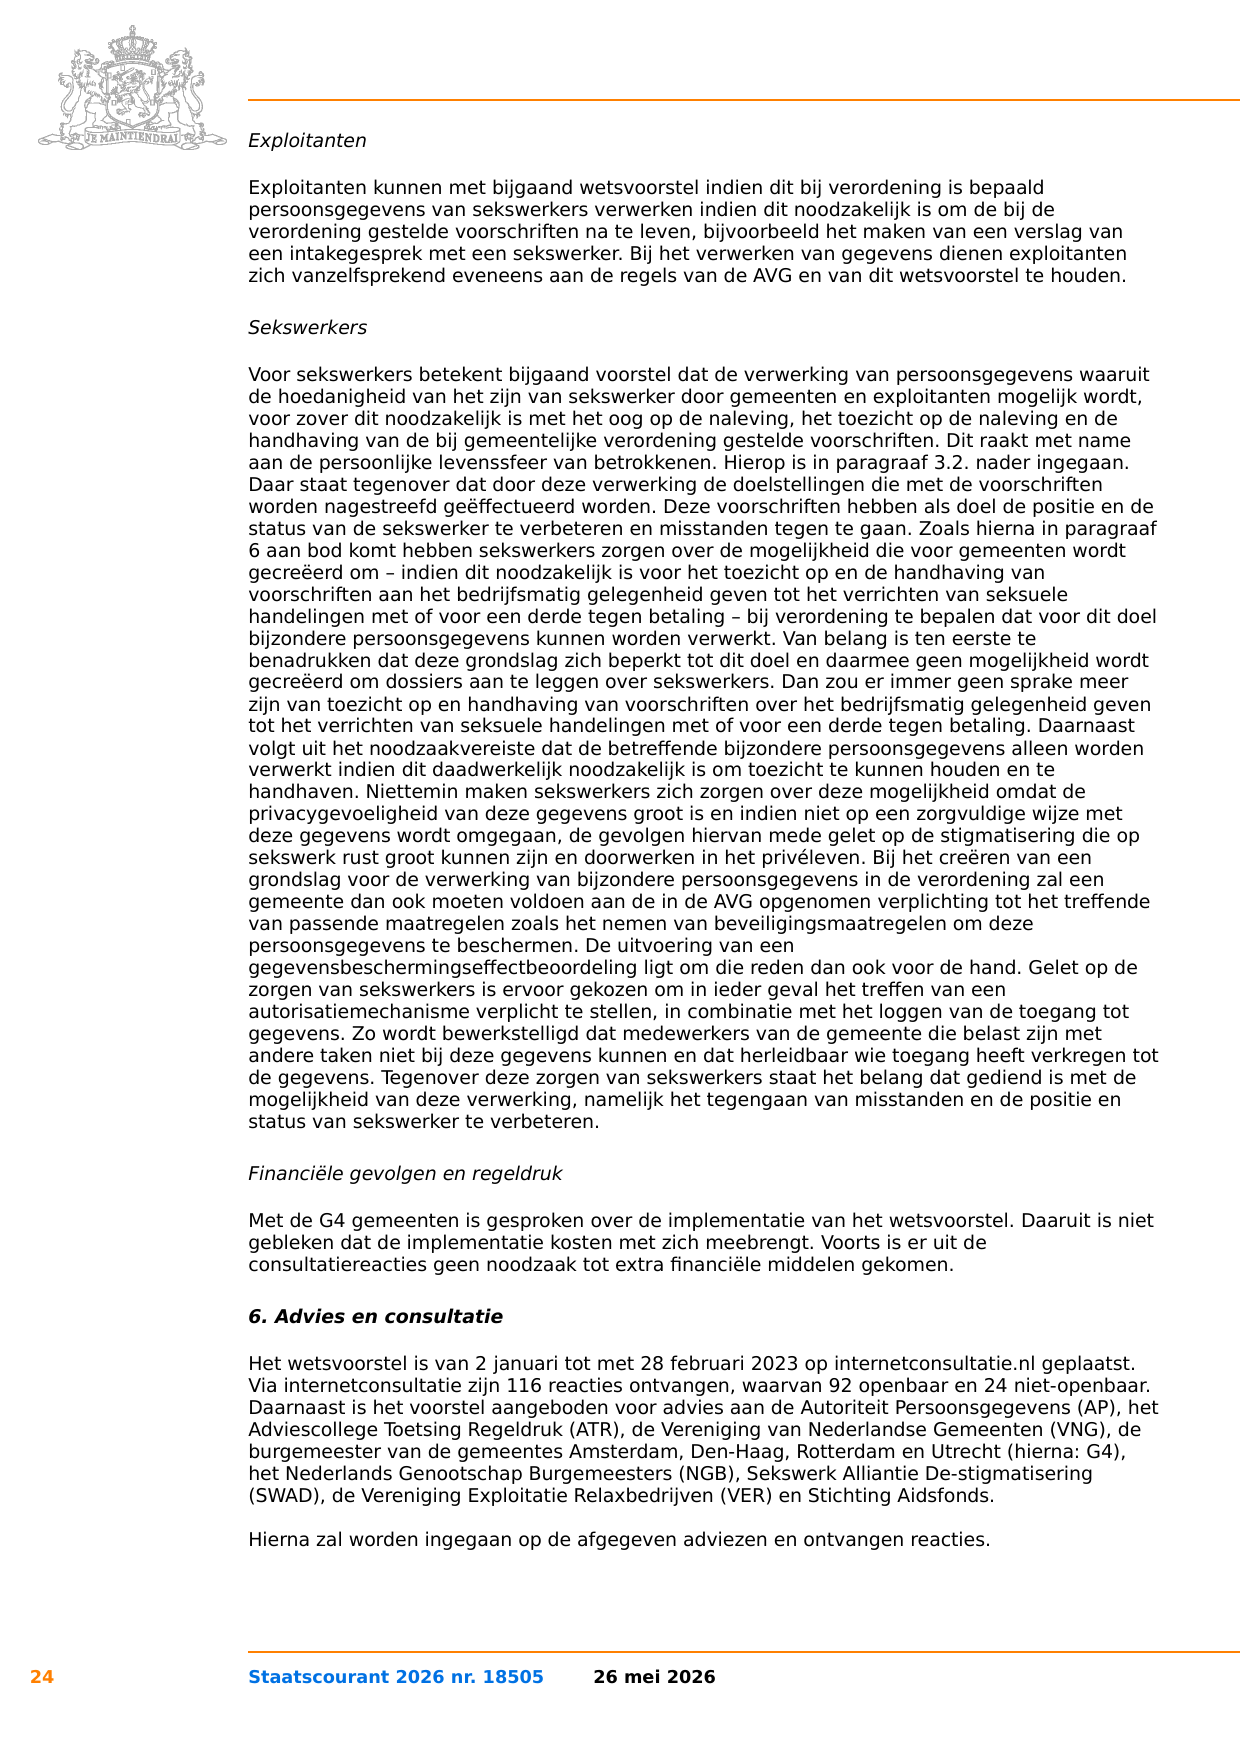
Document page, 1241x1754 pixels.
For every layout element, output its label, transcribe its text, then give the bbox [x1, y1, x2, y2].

text Voor sekswerkers betekent bijgaand voorstel dat de verwerking van persoonsgegevens waaruit de hoedanigheid van het zijn van sekswerker door gemeenten en exploitanten mogelijk wordt, voor zover dit noodzakelijk is met het oog op de naleving, het toezicht op de naleving en de handhaving van de bij gemeentelijke verordening gestelde voorschriften. Dit raakt met name aan de persoonlijke levenssfeer van betrokkenen. Hierop is in paragraaf 3.2. nader ingegaan. Daar staat tegenover dat door deze verwerking de doelstellingen die met de voorschriften worden nagestreefd geëffectueerd worden. Deze voorschriften hebben als doel de positie en de status van de sekswerker te verbeteren en misstanden tegen te gaan. Zoals hierna in paragraaf 6 aan bod komt hebben sekswerkers zorgen over de mogelijkheid die voor gemeenten wordt gecreëerd om – indien dit noodzakelijk is voor het toezicht op en de handhaving van voorschriften aan het bedrijfsmatig gelegenheid geven tot het verrichten van seksuele handelingen met of voor een derde tegen betaling – bij verordening te bepalen dat voor dit doel bijzondere persoonsgegevens kunnen worden verwerkt. Van belang is ten eerste te benadrukken dat deze grondslag zich beperkt tot dit doel en daarmee geen mogelijkheid wordt gecreëerd om dossiers aan te leggen over sekswerkers. Dan zou er immer geen sprake meer zijn van toezicht op en handhaving van voorschriften over het bedrijfsmatig gelegenheid geven tot het verrichten van seksuele handelingen met of voor een derde tegen betaling. Daarnaast volgt uit het noodzaakvereiste dat de betreffende bijzondere persoonsgegevens alleen worden verwerkt indien dit daadwerkelijk noodzakelijk is om toezicht te kunnen houden en te handhaven. Niettemin maken sekswerkers zich zorgen over deze mogelijkheid omdat de privacygevoeligheid van deze gegevens groot is en indien niet op een zorgvuldige wijze met deze gegevens wordt omgegaan, de gevolgen hiervan mede gelet op de stigmatisering die op sekswerk rust groot kunnen zijn en doorwerken in het privéleven. Bij het creëren van een grondslag voor de verwerking van bijzondere persoonsgegevens in de verordening zal een gemeente dan ook moeten voldoen aan de in de AVG opgenomen verplichting tot het treffende van passende maatregelen zoals het nemen van beveiligingsmaatregelen om deze persoonsgegevens te beschermen. De uitvoering van een gegevensbeschermingseffectbeoordeling ligt om die reden dan ook voor de hand. Gelet op de zorgen van sekswerkers is ervoor gekozen om in ieder geval het treffen van een autorisatiemechanisme verplicht te stellen, in combinatie met het loggen van de toegang tot gegevens. Zo wordt bewerkstelligd dat medewerkers van de gemeente die belast zijn met andere taken niet bij deze gegevens kunnen en dat herleidbaar wie toegang heeft verkregen tot de gegevens. Tegenover deze zorgen van sekswerkers staat het belang dat gediend is met de mogelijkheid van deze verwerking, namelijk het tegengaan van misstanden en de positie en status van sekswerker te verbeteren. [248, 364, 1163, 1133]
picture [38, 25, 227, 150]
subtitle Financiële gevolgen en regeldruk [248, 1163, 1163, 1185]
text Hierna zal worden ingegaan op de afgegeven adviezen en ontvangen reacties. [248, 1529, 1163, 1551]
text Met de G4 gemeenten is gesproken over de implementatie van het wetsvoorstel. Daaruit is niet gebleken dat de implementatie kosten met zich meebrengt. Voorts is er uit de consultatiereacties geen noodzaak tot extra financiële middelen gekomen. [248, 1210, 1163, 1276]
subtitle Sekswerkers [248, 317, 1163, 339]
text Exploitanten kunnen met bijgaand wetsvoorstel indien dit bij verordening is bepaald persoonsgegevens van sekswerkers verwerken indien dit noodzakelijk is om de bij de verordening gestelde voorschriften na te leven, bijvoorbeeld het maken van een verslag van een intakegesprek met een sekswerker. Bij het verwerken van gegevens dienen exploitanten zich vanzelfsprekend eveneens aan de regels van de AVG en van dit wetsvoorstel te houden. [248, 177, 1163, 287]
text Het wetsvoorstel is van 2 januari tot met 28 februari 2023 op internetconsultatie.nl geplaatst. Via internetconsultatie zijn 116 reacties ontvangen, waarvan 92 openbaar en 24 niet-openbaar. Daarnaast is het voorstel aangeboden voor advies aan de Autoriteit Persoonsgegevens (AP), het Adviescollege Toetsing Regeldruk (ATR), de Vereniging van Nederlandse Gemeenten (VNG), de burgemeester van de gemeentes Amsterdam, Den-Haag, Rotterdam en Utrecht (hierna: G4), het Nederlands Genootschap Burgemeesters (NGB), Sekswerk Alliantie De-stigmatisering (SWAD), de Vereniging Exploitatie Relaxbedrijven (VER) en Stichting Aidsfonds. [248, 1353, 1163, 1507]
subtitle Exploitanten [248, 130, 1163, 152]
subtitle 6. Advies en consultatie [248, 1306, 1163, 1328]
